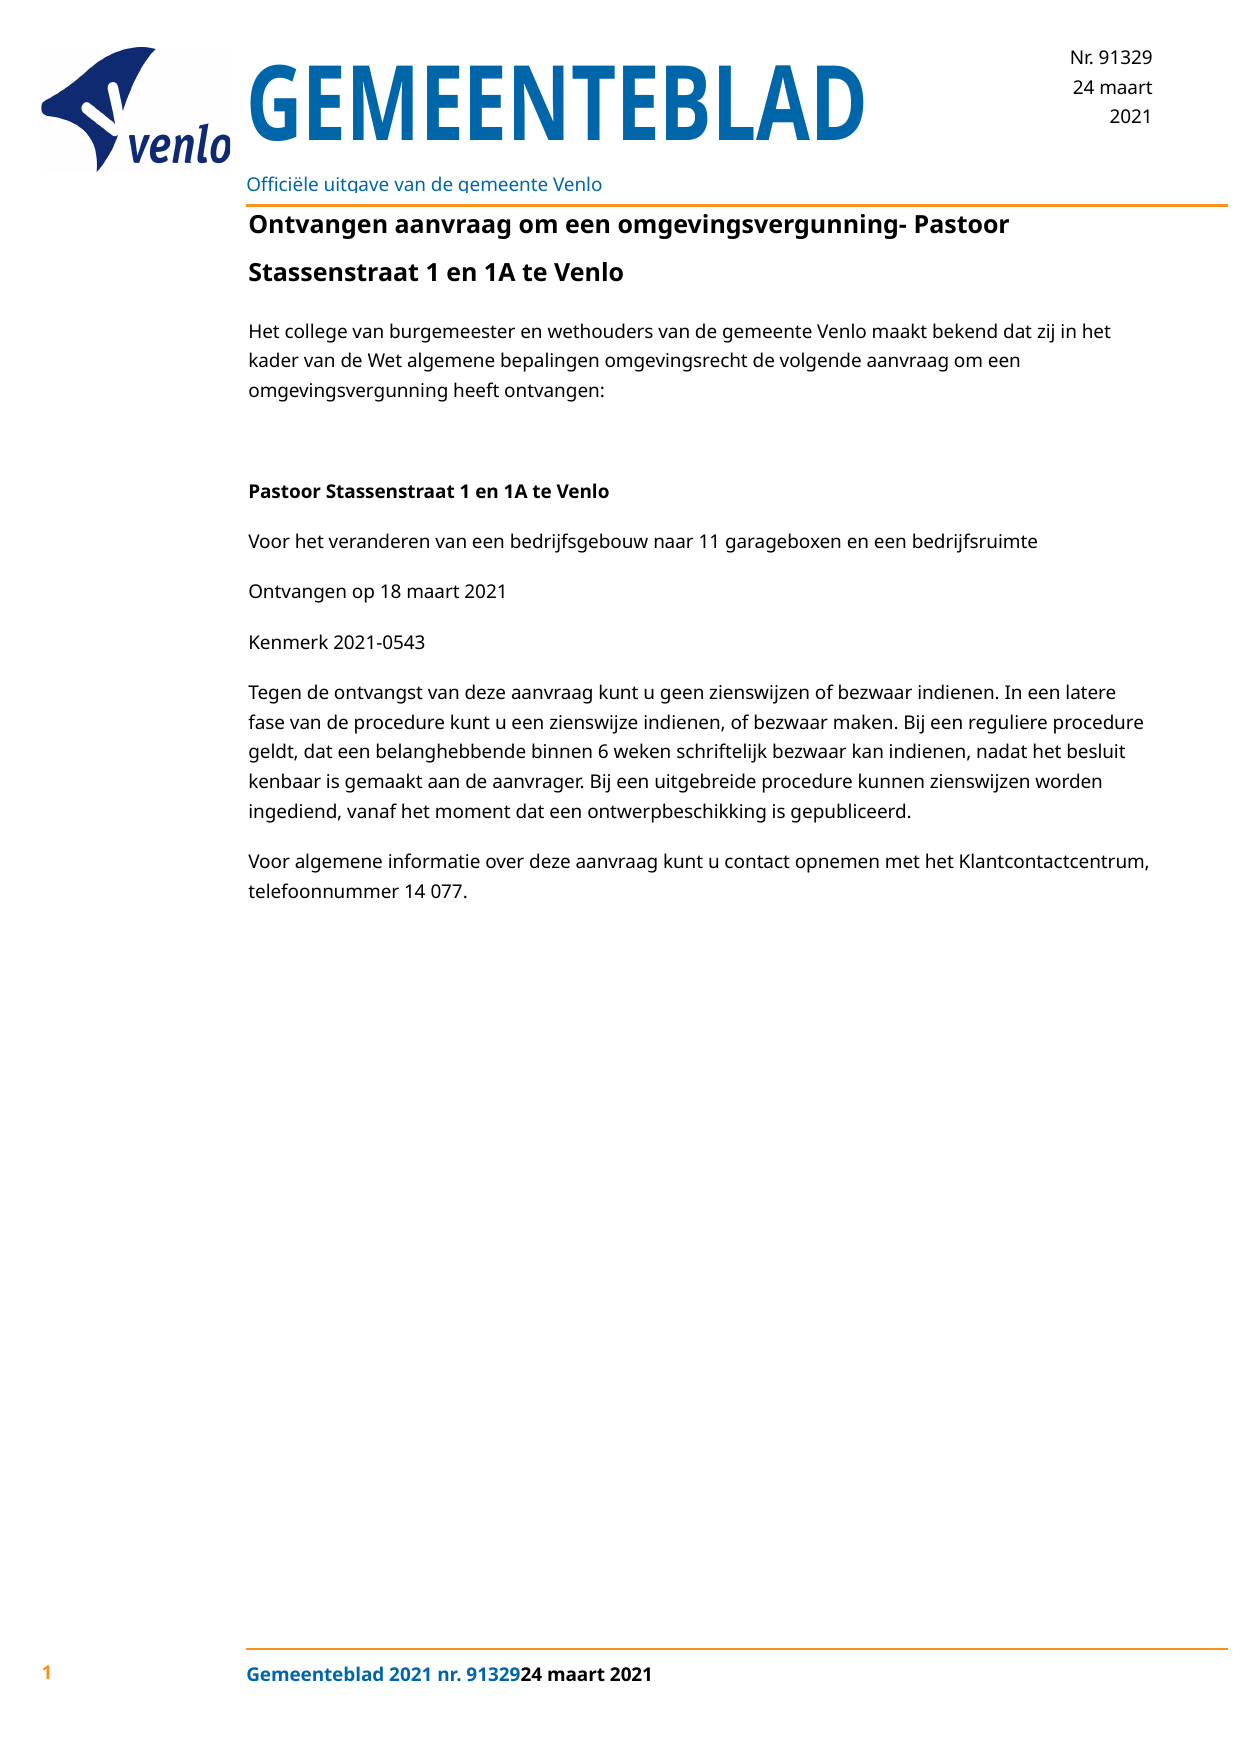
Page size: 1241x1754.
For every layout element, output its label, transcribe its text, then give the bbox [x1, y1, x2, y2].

text Het college van burgemeester en wethouders van de gemeente Venlo maakt bekend dat zij in het kader van de Wet algemene bepalingen omgevingsrecht de volgende aanvraag om een omgevingsvergunning heeft ontvangen: [248, 318, 1152, 403]
picture [41, 47, 231, 172]
text Voor het veranderen van een bedrijfsgebouw naar 11 garageboxen en een bedrijfsruimte [248, 528, 1152, 554]
text Voor algemene informatie over deze aanvraag kunt u contact opnemen met het Klantcontactcentrum, telefoonnummer 14 077. [248, 848, 1152, 904]
text Ontvangen op 18 maart 2021 [248, 579, 1152, 604]
text Ontvangen aanvraag om een omgevingsvergunning- Pastoor Stassenstraat 1 en 1A te Venlo [248, 207, 1152, 288]
text Pastoor Stassenstraat 1 en 1A te Venlo [248, 478, 1152, 504]
text Tegen de ontvangst van deze aanvraag kunt u geen zienswijzen of bezwaar indienen. In een latere fase van de procedure kunt u een zienswijze indienen, of bezwaar maken. Bij een reguliere procedure geldt, dat een belanghebbende binnen 6 weken schriftelijk bezwaar kan indienen, nadat het besluit kenbaar is gemaakt aan de aanvrager. Bij een uitgebreide procedure kunnen zienswijzen worden ingediend, vanaf het moment dat een ontwerpbeschikking is gepubliceerd. [248, 679, 1152, 824]
text Kenmerk 2021-0543 [248, 629, 1152, 655]
